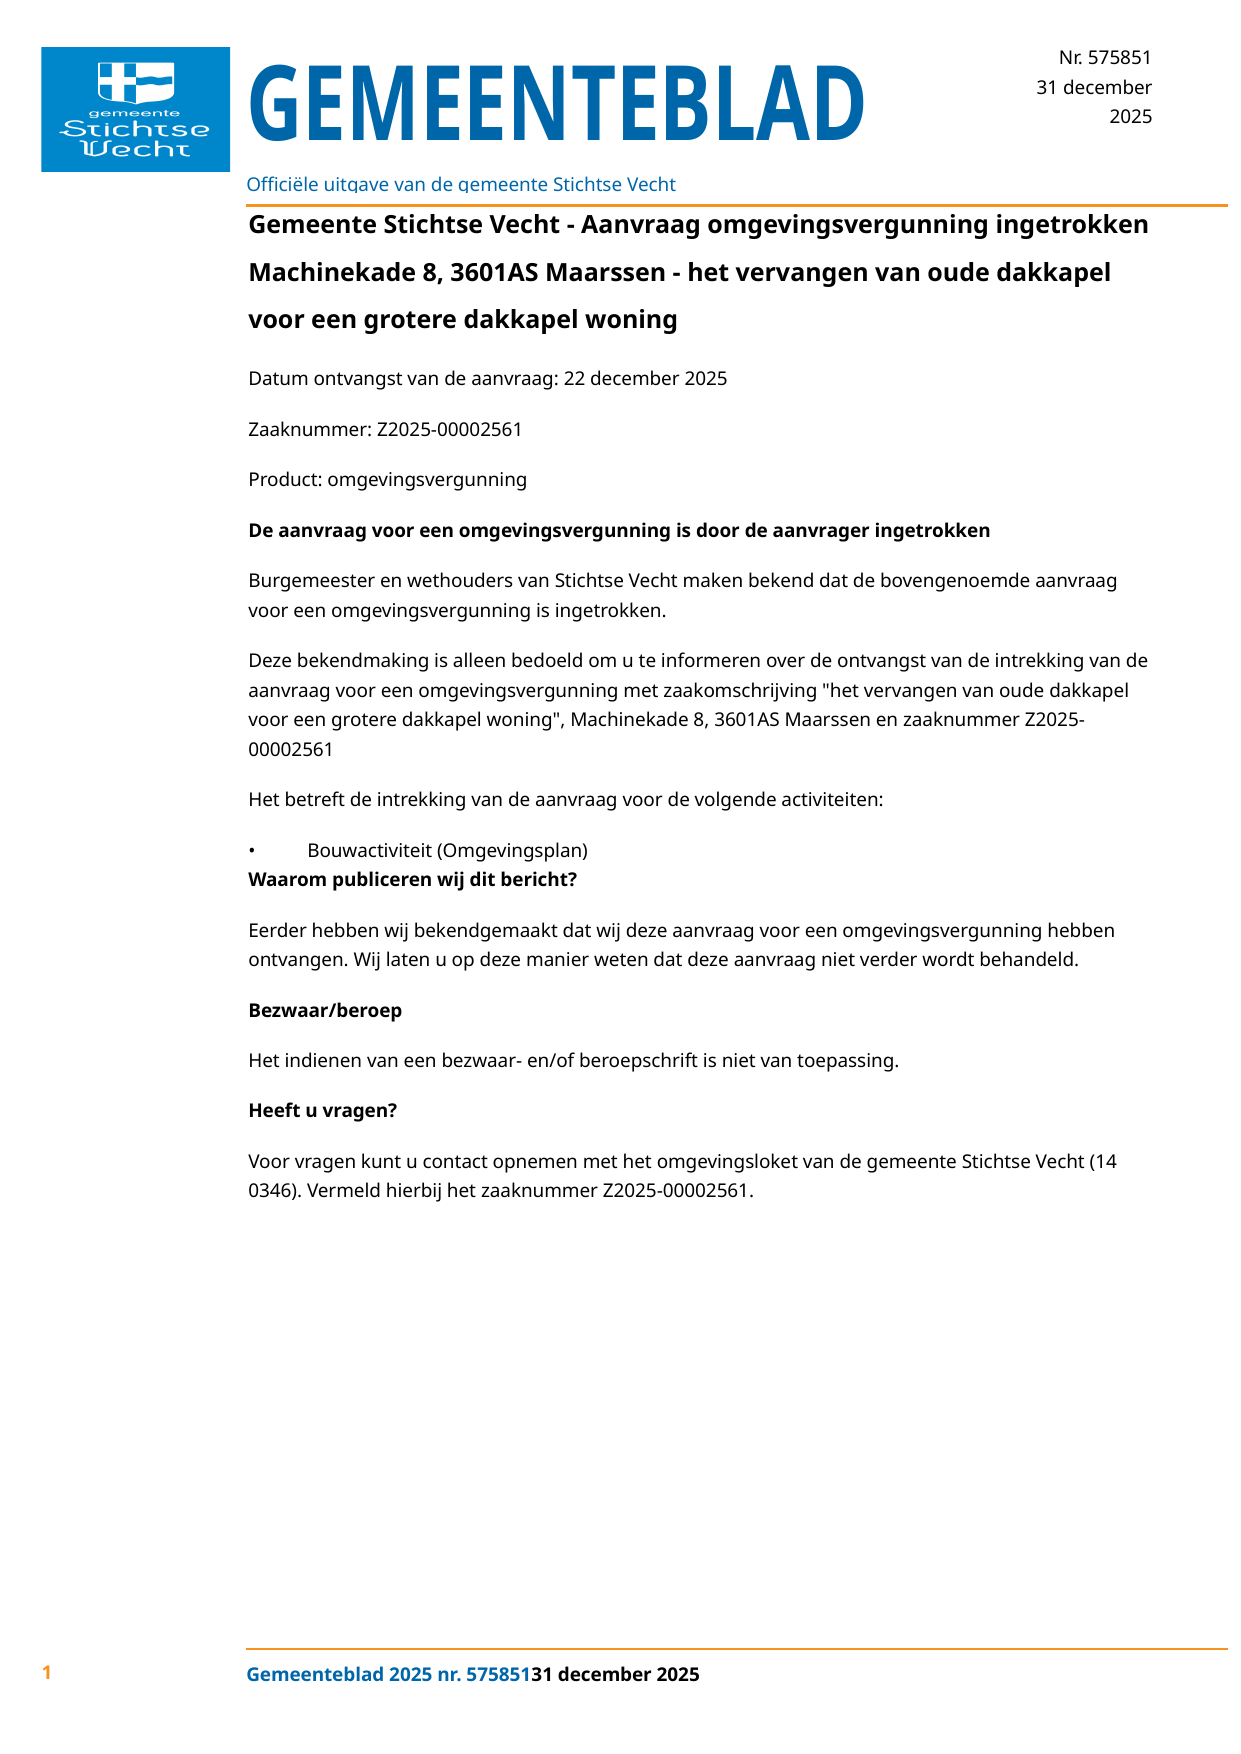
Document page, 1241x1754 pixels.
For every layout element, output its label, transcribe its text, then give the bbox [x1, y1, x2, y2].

text Product: omgevingsvergunning [248, 466, 1152, 492]
picture [137, 63, 174, 103]
text De aanvraag voor een omgevingsvergunning is door de aanvrager ingetrokken [248, 517, 1152, 542]
text Het indienen van een bezwaar- en/of beroepschrift is niet van toepassing. [248, 1047, 1152, 1073]
text Deze bekendmaking is alleen bedoeld om u te informeren over de ontvangst van de intrekking van de aanvraag voor een omgevingsvergunning met zaakomschrijving "het vervangen van oude dakkapel voor een grotere dakkapel woning", Machinekade 8, 3601AS Maarssen en zaaknummer Z2025-00002561 [248, 647, 1152, 762]
text Voor vragen kunt u contact opnemen met het omgevingsloket van de gemeente Stichtse Vecht (14 0346). Vermeld hierbij het zaaknummer Z2025-00002561. [248, 1148, 1152, 1203]
list Bouwactiviteit (Omgevingsplan) [248, 837, 1152, 862]
text Burgemeester en wethouders van Stichtse Vecht maken bekend dat de bovengenoemde aanvraag voor een omgevingsvergunning is ingetrokken. [248, 567, 1152, 622]
text Datum ontvangst van de aanvraag: 22 december 2025 [248, 366, 1152, 391]
picture [99, 63, 135, 101]
text Heeft u vragen? [248, 1098, 1152, 1123]
text Gemeente Stichtse Vecht - Aanvraag omgevingsvergunning ingetrokken Machinekade 8, 3601AS Maarssen - het vervangen van oude dakkapel voor een grotere dakkapel woning [248, 207, 1152, 336]
text Bezwaar/beroep [248, 997, 1152, 1022]
text Zaaknummer: Z2025-00002561 [248, 416, 1152, 442]
text Waarom publiceren wij dit bericht? [248, 866, 1152, 892]
text Eerder hebben wij bekendgemaakt dat wij deze aanvraag voor een omgevingsvergunning hebben ontvangen. Wij laten u op deze manier weten dat deze aanvraag niet verder wordt behandeld. [248, 917, 1152, 972]
text Het betreft de intrekking van de aanvraag voor de volgende activiteiten: [248, 786, 1152, 812]
